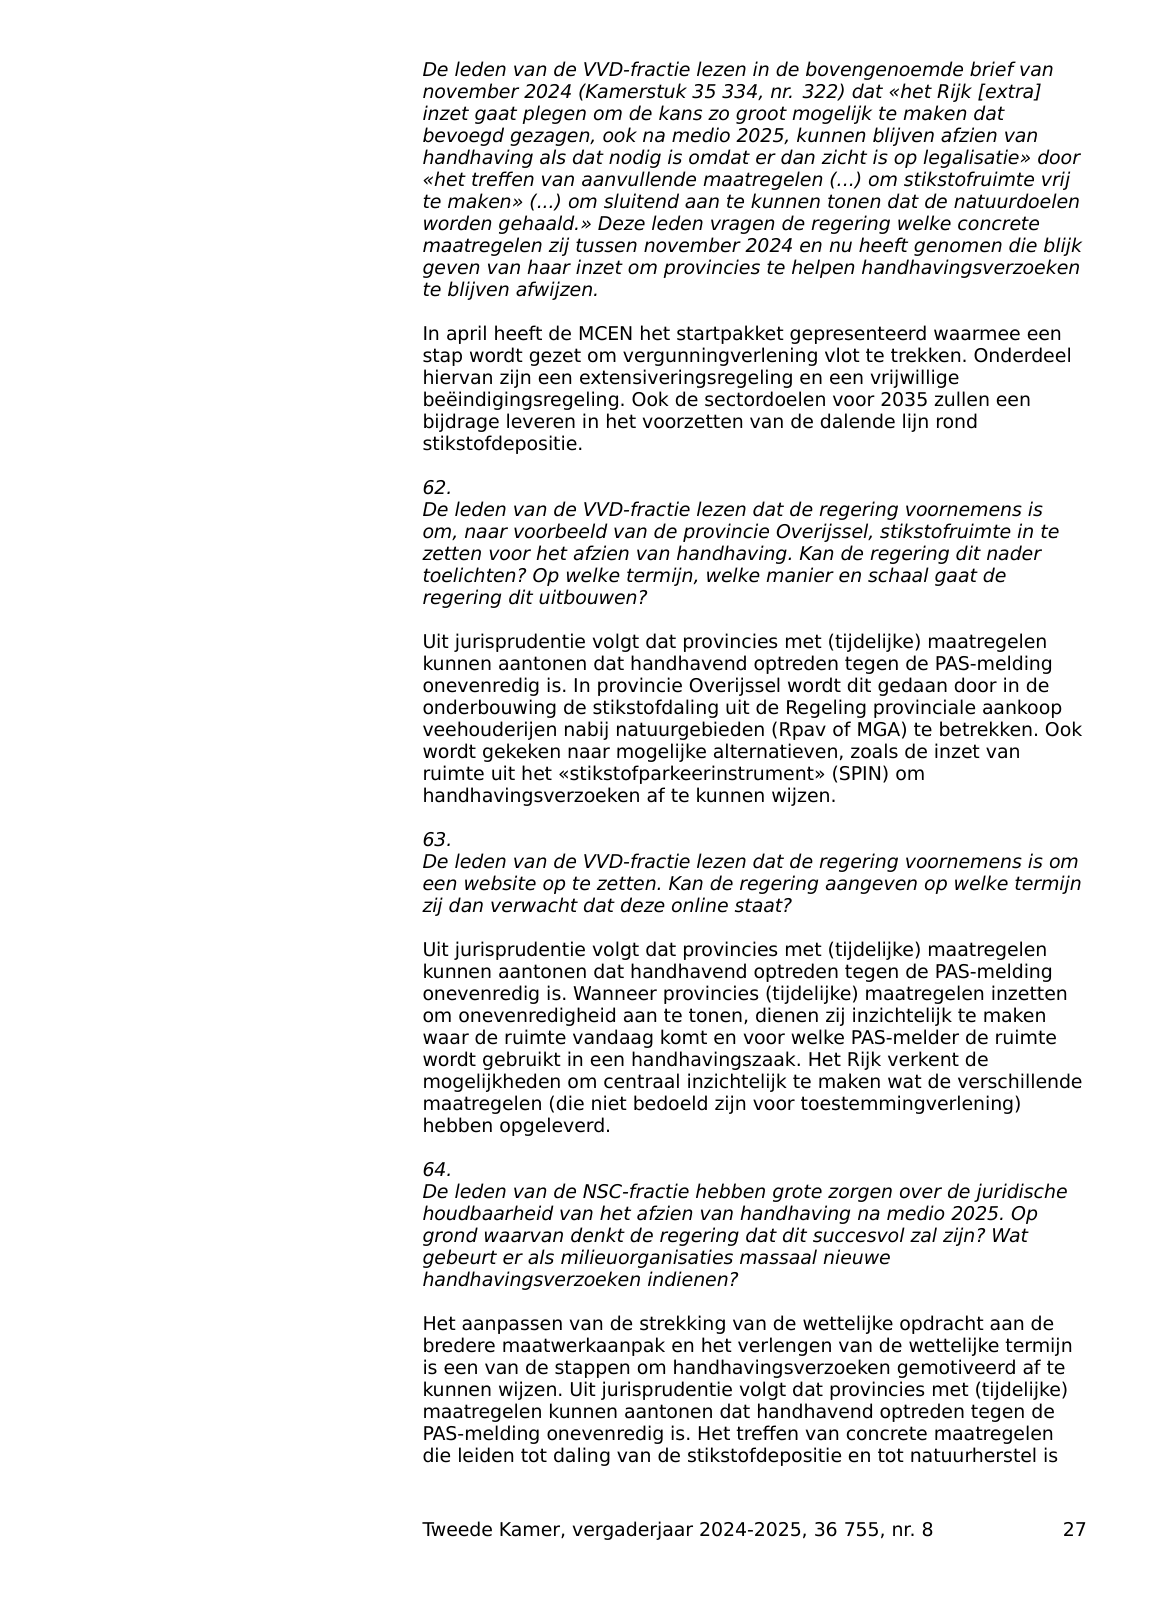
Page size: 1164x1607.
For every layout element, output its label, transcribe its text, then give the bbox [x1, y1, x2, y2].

text De leden van de VVD-fractie lezen in de bovengenoemde brief van november 2024 (Kamerstuk 35 334, nr. 322) dat «het Rijk [extra] inzet gaat plegen om de kans zo groot mogelijk te maken dat bevoegd gezagen, ook na medio 2025, kunnen blijven afzien van handhaving als dat nodig is omdat er dan zicht is op legalisatie» door «het treffen van aanvullende maatregelen (...) om stikstofruimte vrij te maken» (...) om sluitend aan te kunnen tonen dat de natuurdoelen worden gehaald.» Deze leden vragen de regering welke concrete maatregelen zij tussen november 2024 en nu heeft genomen die blijk geven van haar inzet om provincies te helpen handhavingsverzoeken te blijven afwijzen. [422, 59, 1087, 301]
text Uit jurisprudentie volgt dat provincies met (tijdelijke) maatregelen kunnen aantonen dat handhavend optreden tegen de PAS-melding onevenredig is. In provincie Overijssel wordt dit gedaan door in de onderbouwing de stikstofdaling uit de Regeling provinciale aankoop veehouderijen nabij natuurgebieden (Rpav of MGA) te betrekken. Ook wordt gekeken naar mogelijke alternatieven, zoals de inzet van ruimte uit het «stikstofparkeerinstrument» (SPIN) om handhavingsverzoeken af te kunnen wijzen. [422, 631, 1087, 807]
text 64. [422, 1159, 1087, 1181]
text 63. [422, 829, 1087, 851]
text De leden van de VVD-fractie lezen dat de regering voornemens is om een website op te zetten. Kan de regering aangeven op welke termijn zij dan verwacht dat deze online staat? [422, 851, 1087, 917]
text In april heeft de MCEN het startpakket gepresenteerd waarmee een stap wordt gezet om vergunningverlening vlot te trekken. Onderdeel hiervan zijn een extensiveringsregeling en een vrijwillige beëindigingsregeling. Ook de sectordoelen voor 2035 zullen een bijdrage leveren in het voorzetten van de dalende lijn rond stikstofdepositie. [422, 323, 1087, 455]
text De leden van de VVD-fractie lezen dat de regering voornemens is om, naar voorbeeld van de provincie Overijssel, stikstofruimte in te zetten voor het afzien van handhaving. Kan de regering dit nader toelichten? Op welke termijn, welke manier en schaal gaat de regering dit uitbouwen? [422, 499, 1087, 609]
text Het aanpassen van de strekking van de wettelijke opdracht aan de bredere maatwerkaanpak en het verlengen van de wettelijke termijn is een van de stappen om handhavingsverzoeken gemotiveerd af te kunnen wijzen. Uit jurisprudentie volgt dat provincies met (tijdelijke) maatregelen kunnen aantonen dat handhavend optreden tegen de PAS-melding onevenredig is. Het treffen van concrete maatregelen die leiden tot daling van de stikstofdepositie en tot natuurherstel is [422, 1313, 1087, 1467]
text Uit jurisprudentie volgt dat provincies met (tijdelijke) maatregelen kunnen aantonen dat handhavend optreden tegen de PAS-melding onevenredig is. Wanneer provincies (tijdelijke) maatregelen inzetten om onevenredigheid aan te tonen, dienen zij inzichtelijk te maken waar de ruimte vandaag komt en voor welke PAS-melder de ruimte wordt gebruikt in een handhavingszaak. Het Rijk verkent de mogelijkheden om centraal inzichtelijk te maken wat de verschillende maatregelen (die niet bedoeld zijn voor toestemmingverlening) hebben opgeleverd. [422, 939, 1087, 1137]
text De leden van de NSC-fractie hebben grote zorgen over de juridische houdbaarheid van het afzien van handhaving na medio 2025. Op grond waarvan denkt de regering dat dit succesvol zal zijn? Wat gebeurt er als milieuorganisaties massaal nieuwe handhavingsverzoeken indienen? [422, 1181, 1087, 1291]
text 62. [422, 477, 1087, 499]
